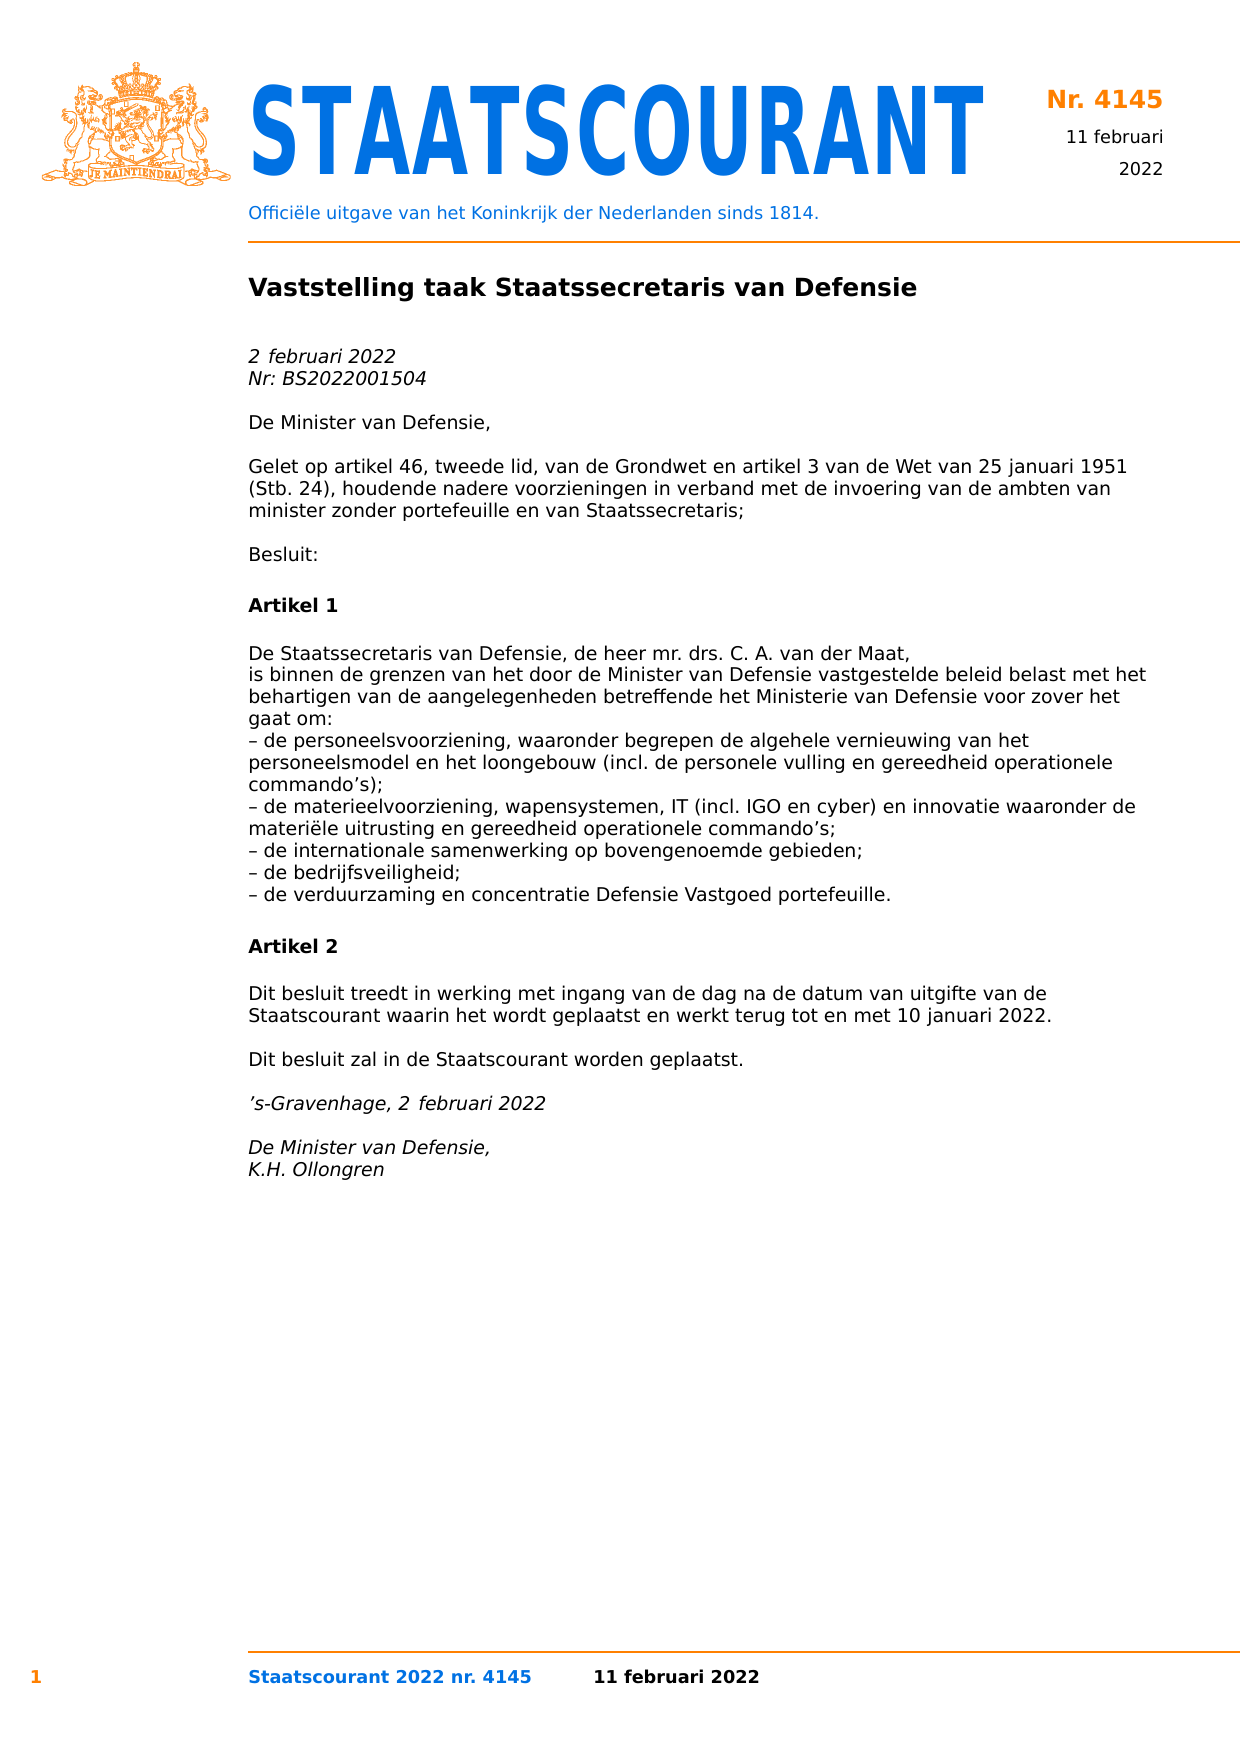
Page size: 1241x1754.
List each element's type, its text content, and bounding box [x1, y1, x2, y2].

text Dit besluit zal in de Staatscourant worden geplaatst. [248, 1049, 1163, 1071]
text De Minister van Defensie, [248, 412, 1163, 434]
subtitle Artikel 1 [248, 595, 1163, 617]
table_header STAATSCOURANT [248, 62, 998, 203]
picture [41, 62, 231, 186]
text – de materieelvoorziening, wapensystemen, IT (incl. IGO en cyber) en innovatie waaronder de materiële uitrusting en gereedheid operationele commando’s; [248, 796, 1163, 840]
table_cell 11 februari [998, 121, 1240, 153]
text De Minister van Defensie, K.H. Ollongren [248, 1137, 1163, 1181]
text 2 februari 2022 [248, 346, 1163, 368]
table_header [25, 62, 248, 241]
table_header Nr. 4145 [998, 62, 1240, 121]
text Besluit: [248, 543, 1163, 565]
text Gelet op artikel 46, tweede lid, van de Grondwet en artikel 3 van de Wet van 25 januari 1951 (Stb. 24), houdende nadere voorzieningen in verband met de invoering van de ambten van minister zonder portefeuille en van Staatssecretaris; [248, 456, 1163, 522]
text – de bedrijfsveiligheid; [248, 862, 1163, 884]
text Nr: BS2022001504 [248, 368, 1163, 390]
text is binnen de grenzen van het door de Minister van Defensie vastgestelde beleid belast met het behartigen van de aangelegenheden betreffende het Ministerie van Defensie voor zover het gaat om: [248, 664, 1163, 730]
table_cell Officiële uitgave van het Koninkrijk der Nederlanden sinds 1814. [248, 203, 1240, 241]
text De Staatssecretaris van Defensie, de heer mr. drs. C. A. van der Maat, [248, 642, 1163, 664]
subtitle Artikel 2 [248, 936, 1163, 958]
text – de verduurzaming en concentratie Defensie Vastgoed portefeuille. [248, 884, 1163, 906]
text ’s-Gravenhage, 2 februari 2022 [248, 1093, 1163, 1115]
text – de personeelsvoorziening, waaronder begrepen de algehele vernieuwing van het personeelsmodel en het loongebouw (incl. de personele vulling en gereedheid operationele commando’s); [248, 730, 1163, 796]
subtitle Vaststelling taak Staatssecretaris van Defensie [248, 273, 1163, 302]
table_cell 2022 [998, 153, 1240, 203]
text – de internationale samenwerking op bovengenoemde gebieden; [248, 840, 1163, 862]
text Dit besluit treedt in werking met ingang van de dag na de datum van uitgifte van de Staatscourant waarin het wordt geplaatst en werkt terug tot en met 10 januari 2022. [248, 983, 1163, 1027]
